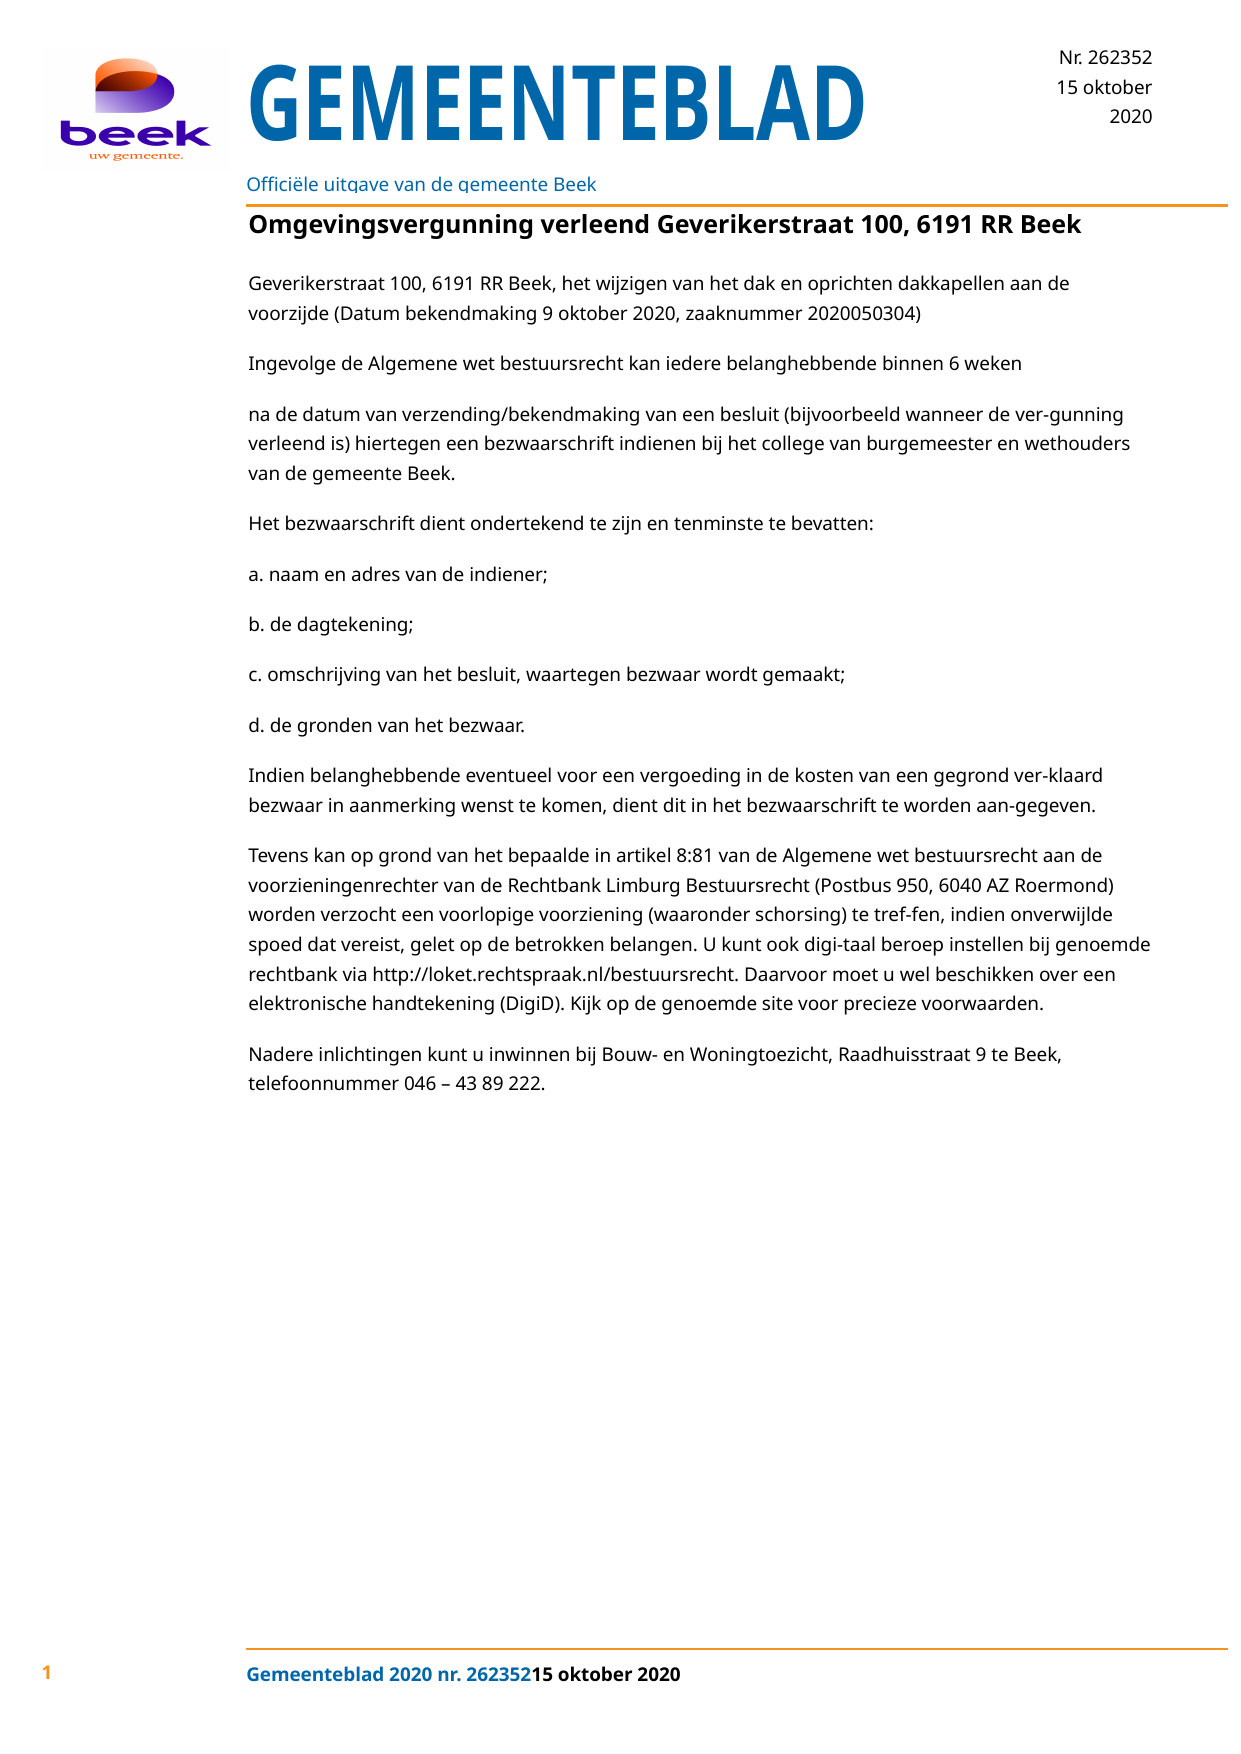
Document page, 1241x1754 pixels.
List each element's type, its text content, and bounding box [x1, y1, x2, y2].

text c. omschrijving van het besluit, waartegen bezwaar wordt gemaakt; [248, 662, 1152, 687]
text Nadere inlichtingen kunt u inwinnen bij Bouw- en Woningtoezicht, Raadhuisstraat 9 te Beek, telefoonnummer 046 – 43 89 222. [248, 1041, 1152, 1096]
text na de datum van verzending/bekendmaking van een besluit (bijvoorbeeld wanneer de ver-gunning verleend is) hiertegen een bezwaarschrift indienen bij het college van burgemeester en wethouders van de gemeente Beek. [248, 401, 1152, 486]
picture [41, 47, 231, 172]
text Indien belanghebbende eventueel voor een vergoeding in de kosten van een gegrond ver-klaard bezwaar in aanmerking wenst te komen, dient dit in het bezwaarschrift te worden aan-gegeven. [248, 762, 1152, 818]
text Omgevingsvergunning verleend Geverikerstraat 100, 6191 RR Beek [248, 207, 1152, 241]
text Tevens kan op grond van het bepaalde in artikel 8:81 van de Algemene wet bestuursrecht aan de voorzieningenrechter van de Rechtbank Limburg Bestuursrecht (Postbus 950, 6040 AZ Roermond) worden verzocht een voorlopige voorziening (waaronder schorsing) te tref-fen, indien onverwijlde spoed dat vereist, gelet op de betrokken belangen. U kunt ook digi-taal beroep instellen bij genoemde rechtbank via http://loket.rechtspraak.nl/bestuursrecht. Daarvoor moet u wel beschikken over een elektronische handtekening (DigiD). Kijk op de genoemde site voor precieze voorwaarden. [248, 842, 1152, 1016]
text Het bezwaarschrift dient ondertekend te zijn en tenminste te bevatten: [248, 510, 1152, 536]
text a. naam en adres van de indiener; [248, 561, 1152, 586]
text b. de dagtekening; [248, 611, 1152, 637]
text Geverikerstraat 100, 6191 RR Beek, het wijzigen van het dak en oprichten dakkapellen aan de voorzijde (Datum bekendmaking 9 oktober 2020, zaaknummer 2020050304) [248, 270, 1152, 326]
text d. de gronden van het bezwaar. [248, 712, 1152, 738]
text Ingevolge de Algemene wet bestuursrecht kan iedere belanghebbende binnen 6 weken [248, 350, 1152, 376]
